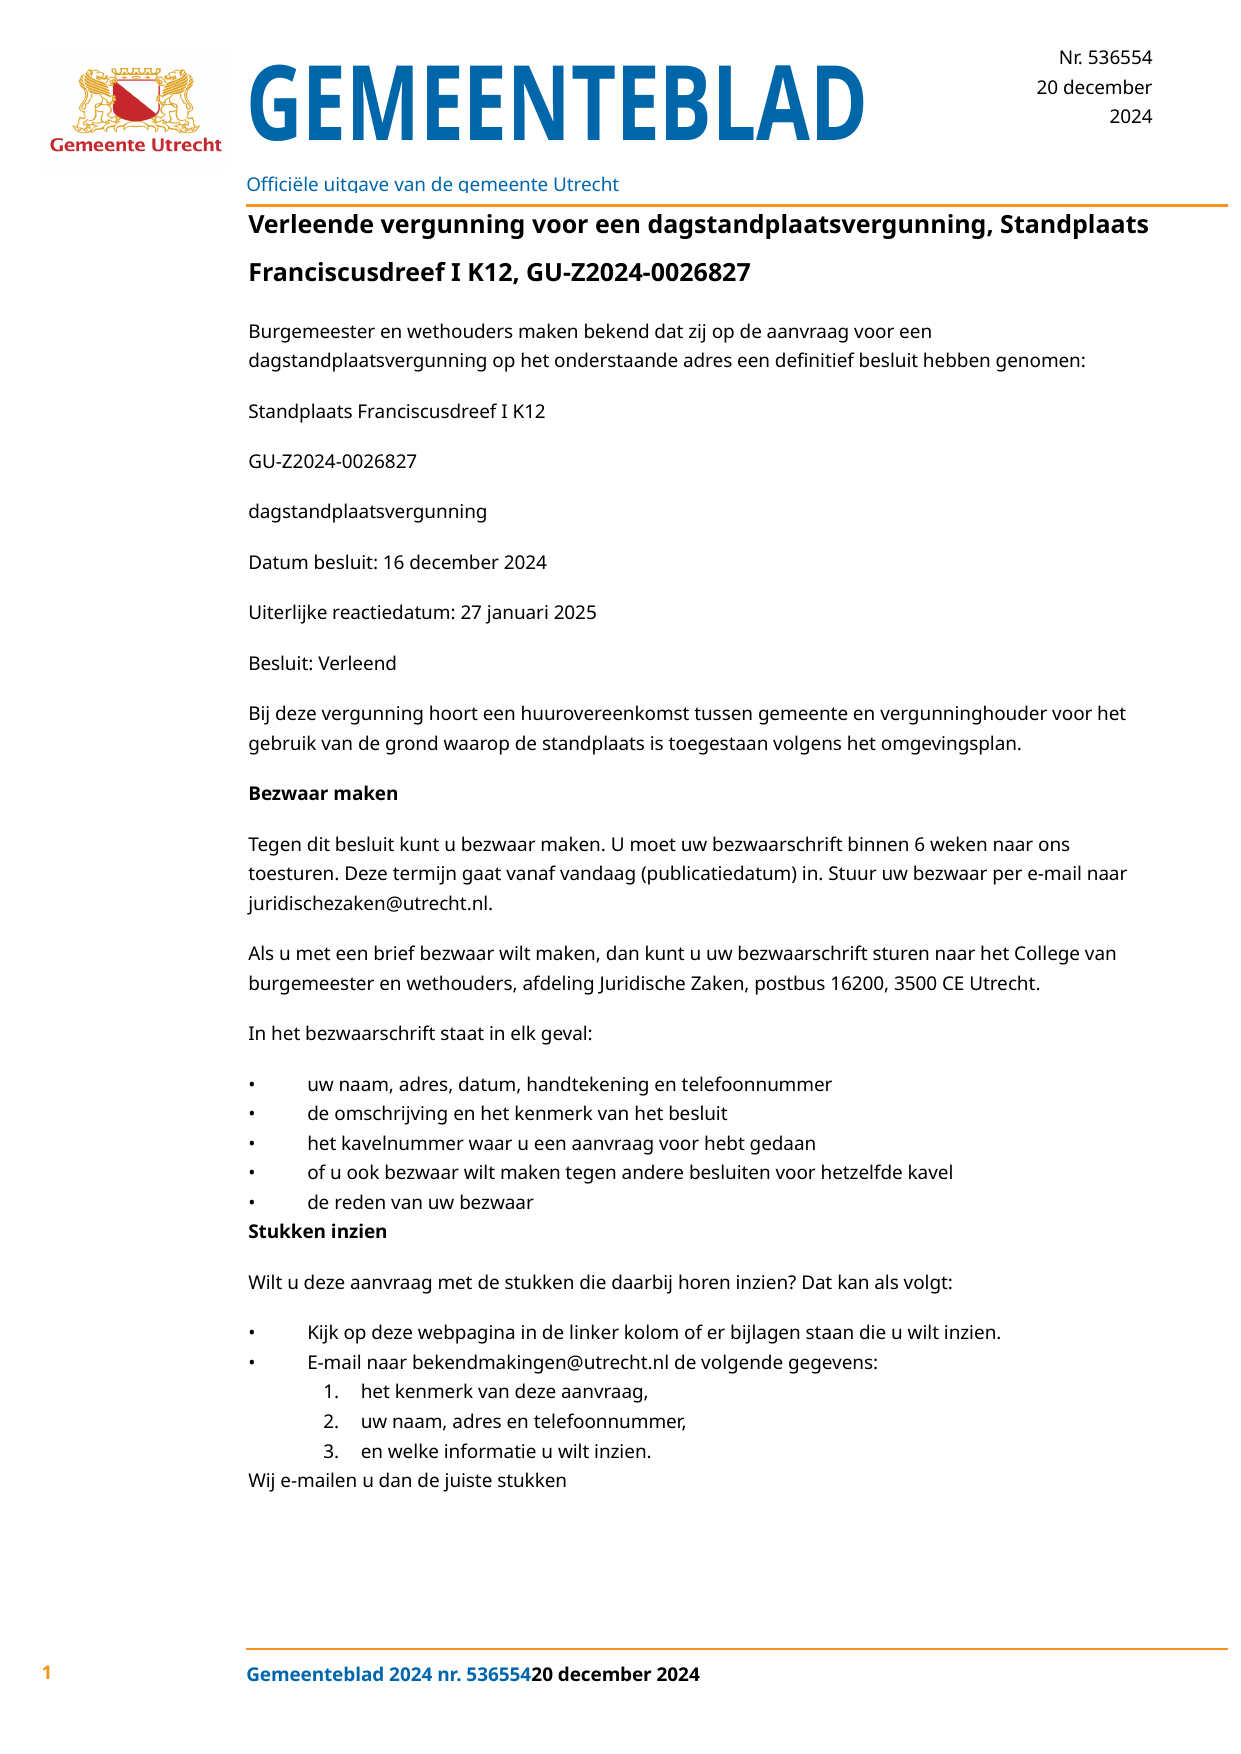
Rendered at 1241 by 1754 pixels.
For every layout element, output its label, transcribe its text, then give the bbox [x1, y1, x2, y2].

list uw naam, adres en telefoonnummer, [323, 1408, 1152, 1434]
text dagstandplaatsvergunning [248, 499, 1152, 524]
picture [41, 47, 231, 172]
list uw naam, adres, datum, handtekening en telefoonnummer [248, 1071, 1152, 1097]
text GU-Z2024-0026827 [248, 448, 1152, 474]
text Burgemeester en wethouders maken bekend dat zij op de aanvraag voor een dagstandplaatsvergunning op het onderstaande adres een definitief besluit hebben genomen: [248, 318, 1152, 373]
text Bij deze vergunning hoort een huurovereenkomst tussen gemeente en vergunninghouder voor het gebruik van de grond waarop de standplaats is toegestaan volgens het omgevingsplan. [248, 700, 1152, 756]
text Verleende vergunning voor een dagstandplaatsvergunning, Standplaats Franciscusdreef I K12, GU-Z2024-0026827 [248, 207, 1152, 288]
text Stukken inzien [248, 1219, 1152, 1244]
text Tegen dit besluit kunt u bezwaar maken. U moet uw bezwaarschrift binnen 6 weken naar ons toesturen. Deze termijn gaat vanaf vandaag (publicatiedatum) in. Stuur uw bezwaar per e-mail naar juridischezaken@utrecht.nl. [248, 831, 1152, 916]
text Als u met een brief bezwaar wilt maken, dan kunt u uw bezwaarschrift sturen naar het College van burgemeester en wethouders, afdeling Juridische Zaken, postbus 16200, 3500 CE Utrecht. [248, 940, 1152, 996]
list en welke informatie u wilt inzien. [323, 1438, 1152, 1464]
list de reden van uw bezwaar [248, 1189, 1152, 1215]
text Wij e-mailen u dan de juiste stukken [248, 1467, 1152, 1493]
list Kijk op deze webpagina in de linker kolom of er bijlagen staan die u wilt inzien. [248, 1319, 1152, 1345]
text Standplaats Franciscusdreef I K12 [248, 398, 1152, 424]
list of u ook bezwaar wilt maken tegen andere besluiten voor hetzelfde kavel [248, 1159, 1152, 1185]
list de omschrijving en het kenmerk van het besluit [248, 1100, 1152, 1126]
text Uiterlijke reactiedatum: 27 januari 2025 [248, 599, 1152, 625]
text Bezwaar maken [248, 780, 1152, 806]
text Besluit: Verleend [248, 650, 1152, 676]
list E-mail naar bekendmakingen@utrecht.nl de volgende gegevens: [248, 1349, 1152, 1375]
text Datum besluit: 16 december 2024 [248, 549, 1152, 575]
list het kenmerk van deze aanvraag, [323, 1379, 1152, 1404]
text In het bezwaarschrift staat in elk geval: [248, 1020, 1152, 1046]
list het kavelnummer waar u een aanvraag voor hebt gedaan [248, 1130, 1152, 1156]
text Wilt u deze aanvraag met de stukken die daarbij horen inzien? Dat kan als volgt: [248, 1269, 1152, 1295]
